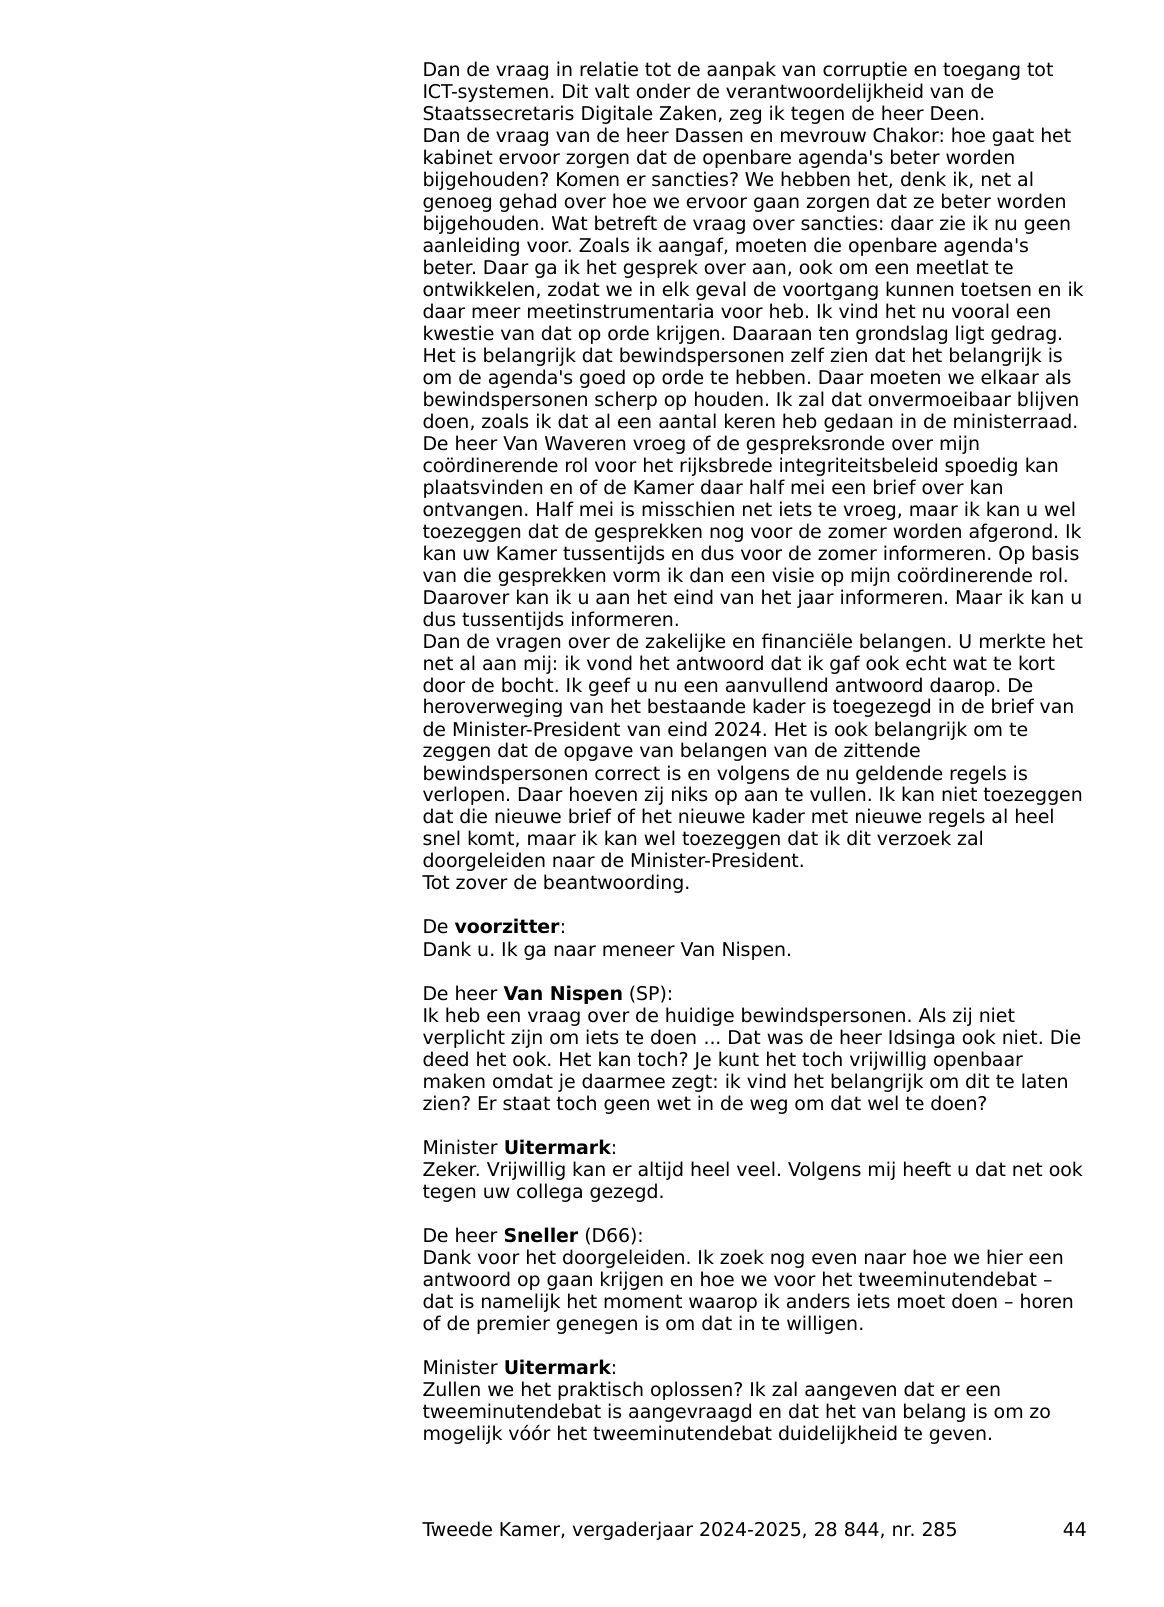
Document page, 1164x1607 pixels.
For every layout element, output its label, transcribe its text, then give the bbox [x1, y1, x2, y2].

text De heer Sneller (D66): [422, 1225, 1087, 1247]
text Zullen we het praktisch oplossen? Ik zal aangeven dat er een tweeminutendebat is aangevraagd en dat het van belang is om zo mogelijk vóór het tweeminutendebat duidelijkheid te geven. [422, 1379, 1087, 1445]
text Dank u. Ik ga naar meneer Van Nispen. [422, 938, 1087, 960]
text Dank voor het doorgeleiden. Ik zoek nog even naar hoe we hier een antwoord op gaan krijgen en hoe we voor het tweeminutendebat – dat is namelijk het moment waarop ik anders iets moet doen – horen of de premier genegen is om dat in te willigen. [422, 1247, 1087, 1335]
text De voorzitter: [422, 916, 1087, 938]
text De heer Van Waveren vroeg of de gespreksronde over mijn coördinerende rol voor het rijksbrede integriteitsbeleid spoedig kan plaatsvinden en of de Kamer daar half mei een brief over kan ontvangen. Half mei is misschien net iets te vroeg, maar ik kan u wel toezeggen dat de gesprekken nog voor de zomer worden afgerond. Ik kan uw Kamer tussentijds en dus voor de zomer informeren. Op basis van die gesprekken vorm ik dan een visie op mijn coördinerende rol. Daarover kan ik u aan het eind van het jaar informeren. Maar ik kan u dus tussentijds informeren. [422, 433, 1087, 631]
text Zeker. Vrijwillig kan er altijd heel veel. Volgens mij heeft u dat net ook tegen uw collega gezegd. [422, 1159, 1087, 1203]
text Ik heb een vraag over de huidige bewindspersonen. Als zij niet verplicht zijn om iets te doen ... Dat was de heer Idsinga ook niet. Die deed het ook. Het kan toch? Je kunt het toch vrijwillig openbaar maken omdat je daarmee zegt: ik vind het belangrijk om dit te laten zien? Er staat toch geen wet in de weg om dat wel te doen? [422, 1004, 1087, 1114]
text Dan de vragen over de zakelijke en financiële belangen. U merkte het net al aan mij: ik vond het antwoord dat ik gaf ook echt wat te kort door de bocht. Ik geef u nu een aanvullend antwoord daarop. De heroverweging van het bestaande kader is toegezegd in de brief van de Minister-President van eind 2024. Het is ook belangrijk om te zeggen dat de opgave van belangen van de zittende bewindspersonen correct is en volgens de nu geldende regels is verlopen. Daar hoeven zij niks op aan te vullen. Ik kan niet toezeggen dat die nieuwe brief of het nieuwe kader met nieuwe regels al heel snel komt, maar ik kan wel toezeggen dat ik dit verzoek zal doorgeleiden naar de Minister-President. [422, 631, 1087, 872]
text De heer Van Nispen (SP): [422, 983, 1087, 1004]
text Minister Uitermark: [422, 1137, 1087, 1159]
text Tot zover de beantwoording. [422, 872, 1087, 894]
text Minister Uitermark: [422, 1357, 1087, 1379]
text Dan de vraag in relatie tot de aanpak van corruptie en toegang tot ICT-systemen. Dit valt onder de verantwoordelijkheid van de Staatssecretaris Digitale Zaken, zeg ik tegen de heer Deen. [422, 59, 1087, 125]
text Dan de vraag van de heer Dassen en mevrouw Chakor: hoe gaat het kabinet ervoor zorgen dat de openbare agenda's beter worden bijgehouden? Komen er sancties? We hebben het, denk ik, net al genoeg gehad over hoe we ervoor gaan zorgen dat ze beter worden bijgehouden. Wat betreft de vraag over sancties: daar zie ik nu geen aanleiding voor. Zoals ik aangaf, moeten die openbare agenda's beter. Daar ga ik het gesprek over aan, ook om een meetlat te ontwikkelen, zodat we in elk geval de voortgang kunnen toetsen en ik daar meer meetinstrumentaria voor heb. Ik vind het nu vooral een kwestie van dat op orde krijgen. Daaraan ten grondslag ligt gedrag. Het is belangrijk dat bewindspersonen zelf zien dat het belangrijk is om de agenda's goed op orde te hebben. Daar moeten we elkaar als bewindspersonen scherp op houden. Ik zal dat onvermoeibaar blijven doen, zoals ik dat al een aantal keren heb gedaan in de ministerraad. [422, 125, 1087, 433]
